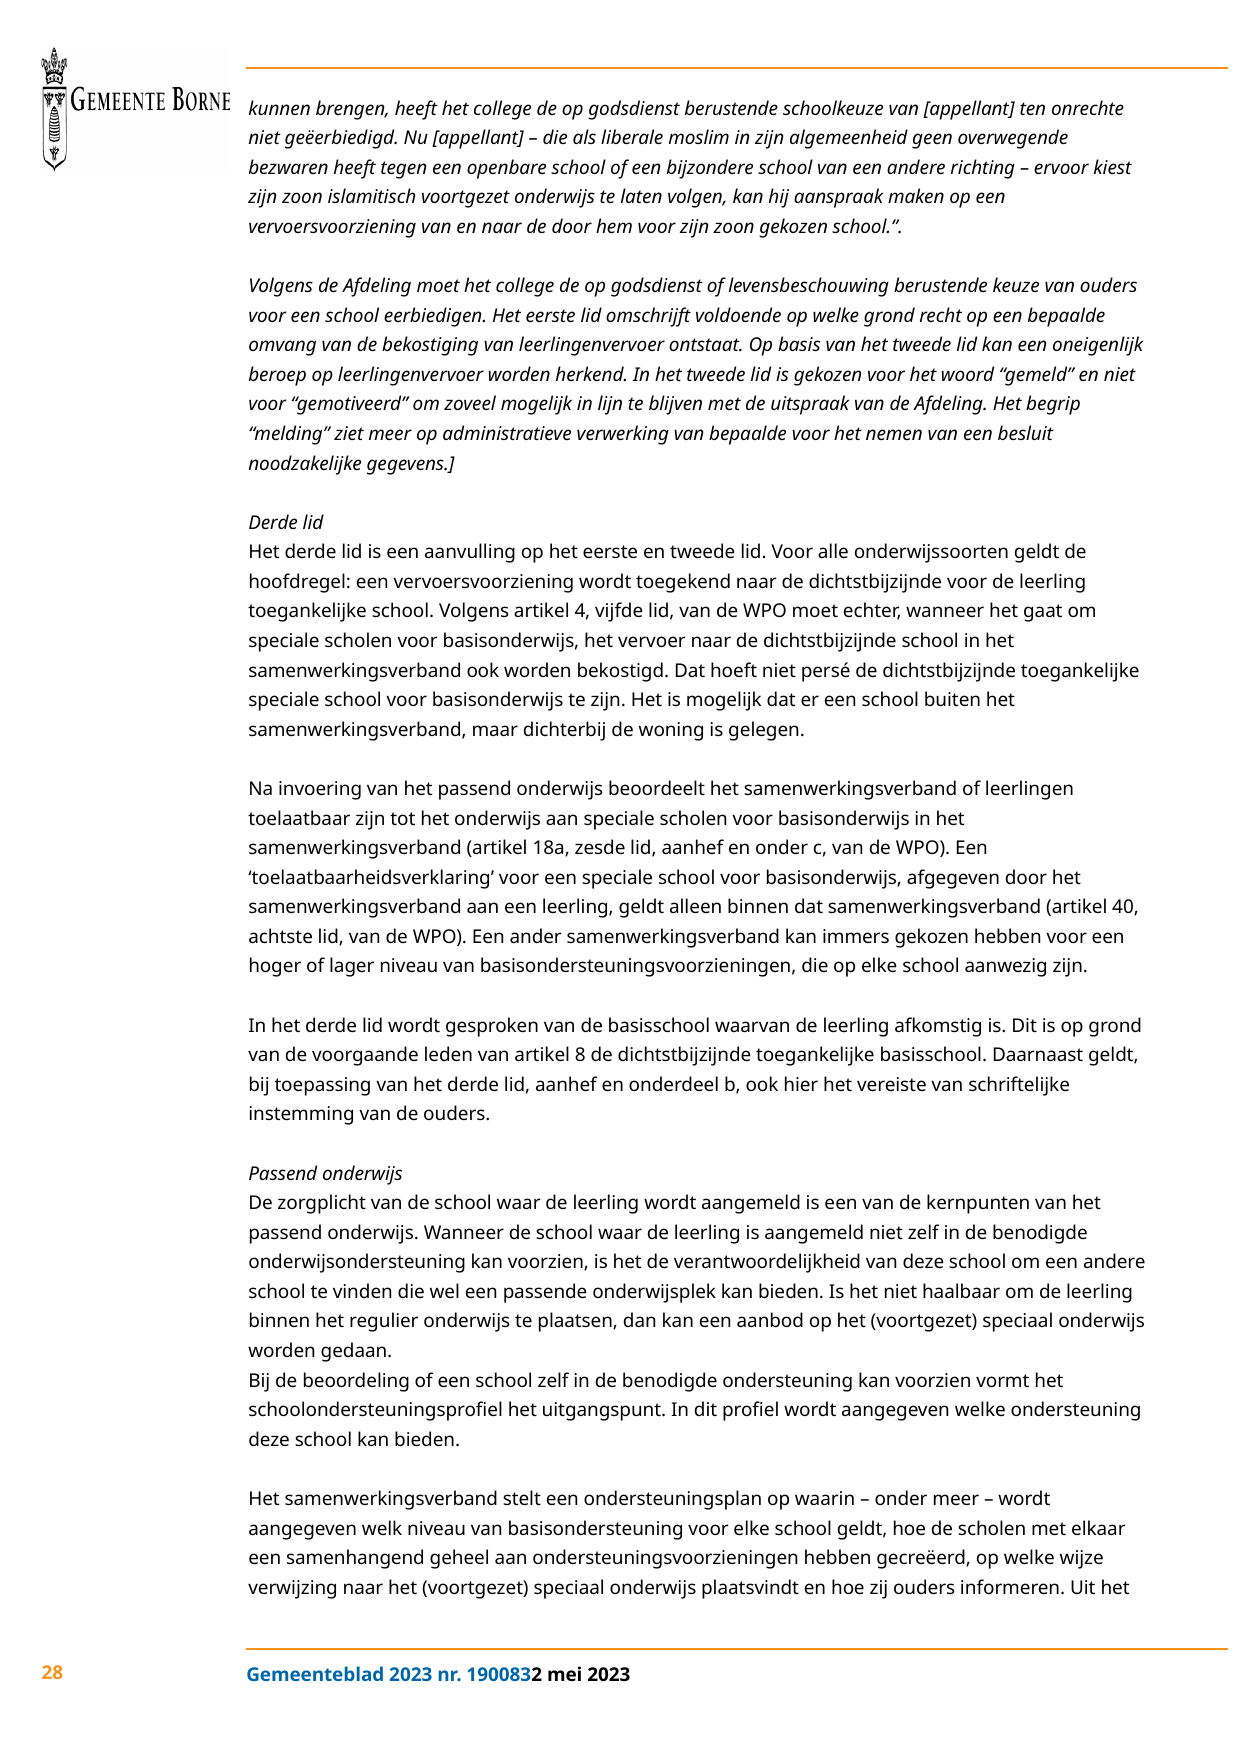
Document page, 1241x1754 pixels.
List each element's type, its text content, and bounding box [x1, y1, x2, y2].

text Volgens de Afdeling moet het college de op godsdienst of levensbeschouwing berustende keuze van ouders voor een school eerbiedigen. Het eerste lid omschrijft voldoende op welke grond recht op een bepaalde omvang van de bekostiging van leerlingenvervoer ontstaat. Op basis van het tweede lid kan een oneigenlijk beroep op leerlingenvervoer worden herkend. In het tweede lid is gekozen voor het woord “gemeld” en niet voor “gemotiveerd” om zoveel mogelijk in lijn te blijven met de uitspraak van de Afdeling. Het begrip “melding” ziet meer op administratieve verwerking van bepaalde voor het nemen van een besluit noodzakelijke gegevens.] [248, 272, 1152, 476]
text Passend onderwijs [248, 1160, 1152, 1186]
text Het derde lid is een aanvulling op het eerste en tweede lid. Voor alle onderwijssoorten geldt de hoofdregel: een vervoersvoorziening wordt toegekend naar de dichtstbijzijnde voor de leerling toegankelijke school. Volgens artikel 4, vijfde lid, van de WPO moet echter, wanneer het gaat om speciale scholen voor basisonderwijs, het vervoer naar de dichtstbijzijnde school in het samenwerkingsverband ook worden bekostigd. Dat hoeft niet persé de dichtstbijzijnde toegankelijke speciale school voor basisonderwijs te zijn. Het is mogelijk dat er een school buiten het samenwerkingsverband, maar dichterbij de woning is gelegen. [248, 538, 1152, 742]
text Het samenwerkingsverband stelt een ondersteuningsplan op waarin – onder meer – wordt aangegeven welk niveau van basisondersteuning voor elke school geldt, hoe de scholen met elkaar een samenhangend geheel aan ondersteuningsvoorzieningen hebben gecreëerd, op welke wijze verwijzing naar het (voortgezet) speciaal onderwijs plaatsvindt en hoe zij ouders informeren. Uit het [248, 1485, 1152, 1600]
text kunnen brengen, heeft het college de op godsdienst berustende schoolkeuze van [appellant] ten onrechte niet geëerbiedigd. Nu [appellant] – die als liberale moslim in zijn algemeenheid geen overwegende bezwaren heeft tegen een openbare school of een bijzondere school van een andere richting – ervoor kiest zijn zoon islamitisch voortgezet onderwijs te laten volgen, kan hij aanspraak maken op een vervoersvoorziening van en naar de door hem voor zijn zoon gekozen school.”. [248, 95, 1152, 239]
picture [41, 47, 231, 172]
text Bij de beoordeling of een school zelf in de benodigde ondersteuning kan voorzien vormt het schoolondersteuningsprofiel het uitgangspunt. In dit profiel wordt aangegeven welke ondersteuning deze school kan bieden. [248, 1367, 1152, 1452]
text Derde lid [248, 509, 1152, 535]
text Na invoering van het passend onderwijs beoordeelt het samenwerkingsverband of leerlingen toelaatbaar zijn tot het onderwijs aan speciale scholen voor basisonderwijs in het samenwerkingsverband (artikel 18a, zesde lid, aanhef en onder c, van de WPO). Een ‘toelaatbaarheidsverklaring’ voor een speciale school voor basisonderwijs, afgegeven door het samenwerkingsverband aan een leerling, geldt alleen binnen dat samenwerkingsverband (artikel 40, achtste lid, van de WPO). Een ander samenwerkingsverband kan immers gekozen hebben voor een hoger of lager niveau van basisondersteuningsvoorzieningen, die op elke school aanwezig zijn. [248, 775, 1152, 978]
text De zorgplicht van de school waar de leerling wordt aangemeld is een van de kernpunten van het passend onderwijs. Wanneer de school waar de leerling is aangemeld niet zelf in de benodigde onderwijsondersteuning kan voorzien, is het de verantwoordelijkheid van deze school om een andere school te vinden die wel een passende onderwijsplek kan bieden. Is het niet haalbaar om de leerling binnen het regulier onderwijs te plaatsen, dan kan een aanbod op het (voortgezet) speciaal onderwijs worden gedaan. [248, 1189, 1152, 1363]
text In het derde lid wordt gesproken van de basisschool waarvan de leerling afkomstig is. Dit is op grond van de voorgaande leden van artikel 8 de dichtstbijzijnde toegankelijke basisschool. Daarnaast geldt, bij toepassing van het derde lid, aanhef en onderdeel b, ook hier het vereiste van schriftelijke instemming van de ouders. [248, 1012, 1152, 1126]
